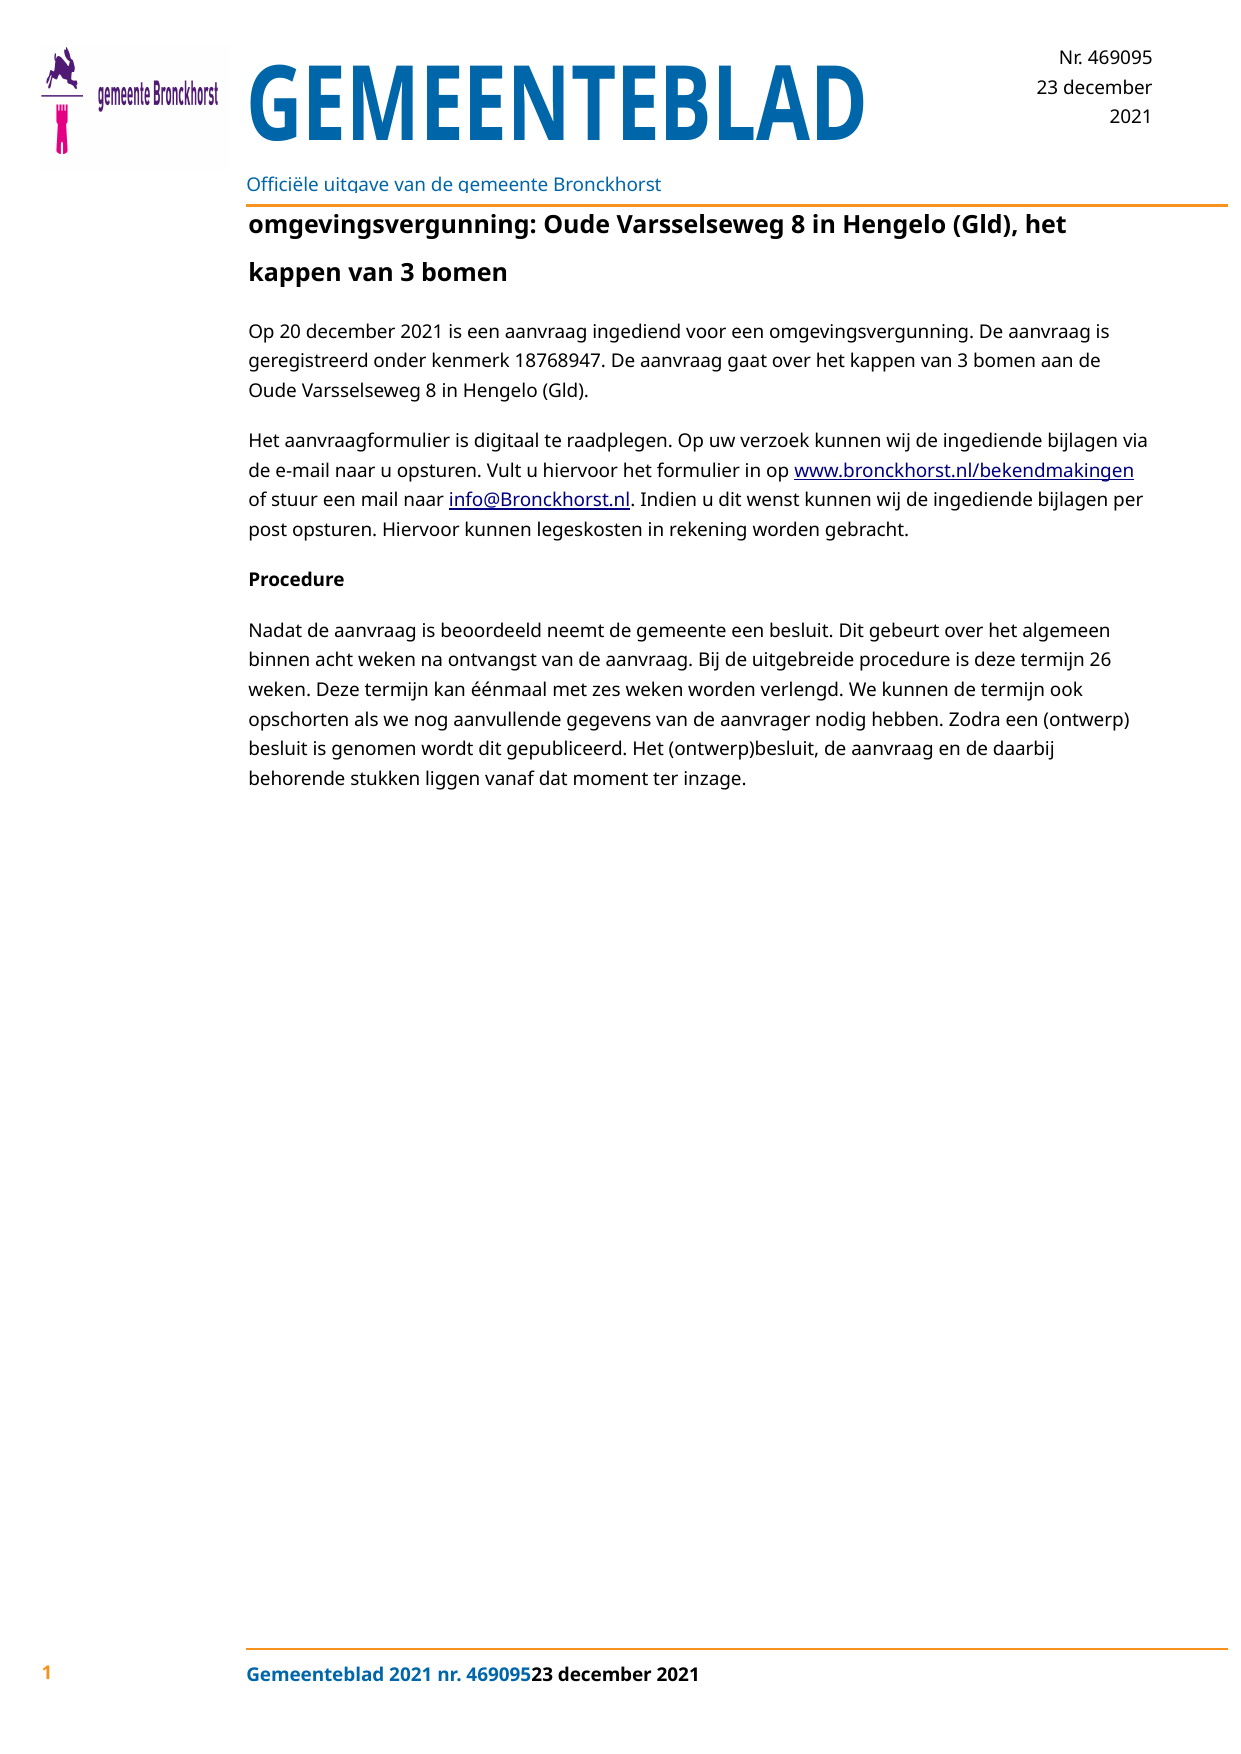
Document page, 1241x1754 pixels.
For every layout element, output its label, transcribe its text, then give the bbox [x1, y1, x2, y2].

picture [41, 47, 231, 172]
text omgevingsvergunning: Oude Varsselseweg 8 in Hengelo (Gld), het kappen van 3 bomen [248, 207, 1152, 288]
text Procedure [248, 567, 1152, 592]
text Het aanvraagformulier is digitaal te raadplegen. Op uw verzoek kunnen wij de ingediende bijlagen via de e-mail naar u opsturen. Vult u hiervoor het formulier in op www.bronckhorst.nl/bekendmakingen of stuur een mail naar info@Bronckhorst.nl. Indien u dit wenst kunnen wij de ingediende bijlagen per post opsturen. Hiervoor kunnen legeskosten in rekening worden gebracht. [248, 427, 1152, 542]
text Op 20 december 2021 is een aanvraag ingediend voor een omgevingsvergunning. De aanvraag is geregistreerd onder kenmerk 18768947. De aanvraag gaat over het kappen van 3 bomen aan de Oude Varsselseweg 8 in Hengelo (Gld). [248, 318, 1152, 403]
text Nadat de aanvraag is beoordeeld neemt de gemeente een besluit. Dit gebeurt over het algemeen binnen acht weken na ontvangst van de aanvraag. Bij de uitgebreide procedure is deze termijn 26 weken. Deze termijn kan éénmaal met zes weken worden verlengd. We kunnen de termijn ook opschorten als we nog aanvullende gegevens van de aanvrager nodig hebben. Zodra een (ontwerp) besluit is genomen wordt dit gepubliceerd. Het (ontwerp)besluit, de aanvraag en de daarbij behorende stukken liggen vanaf dat moment ter inzage. [248, 617, 1152, 791]
